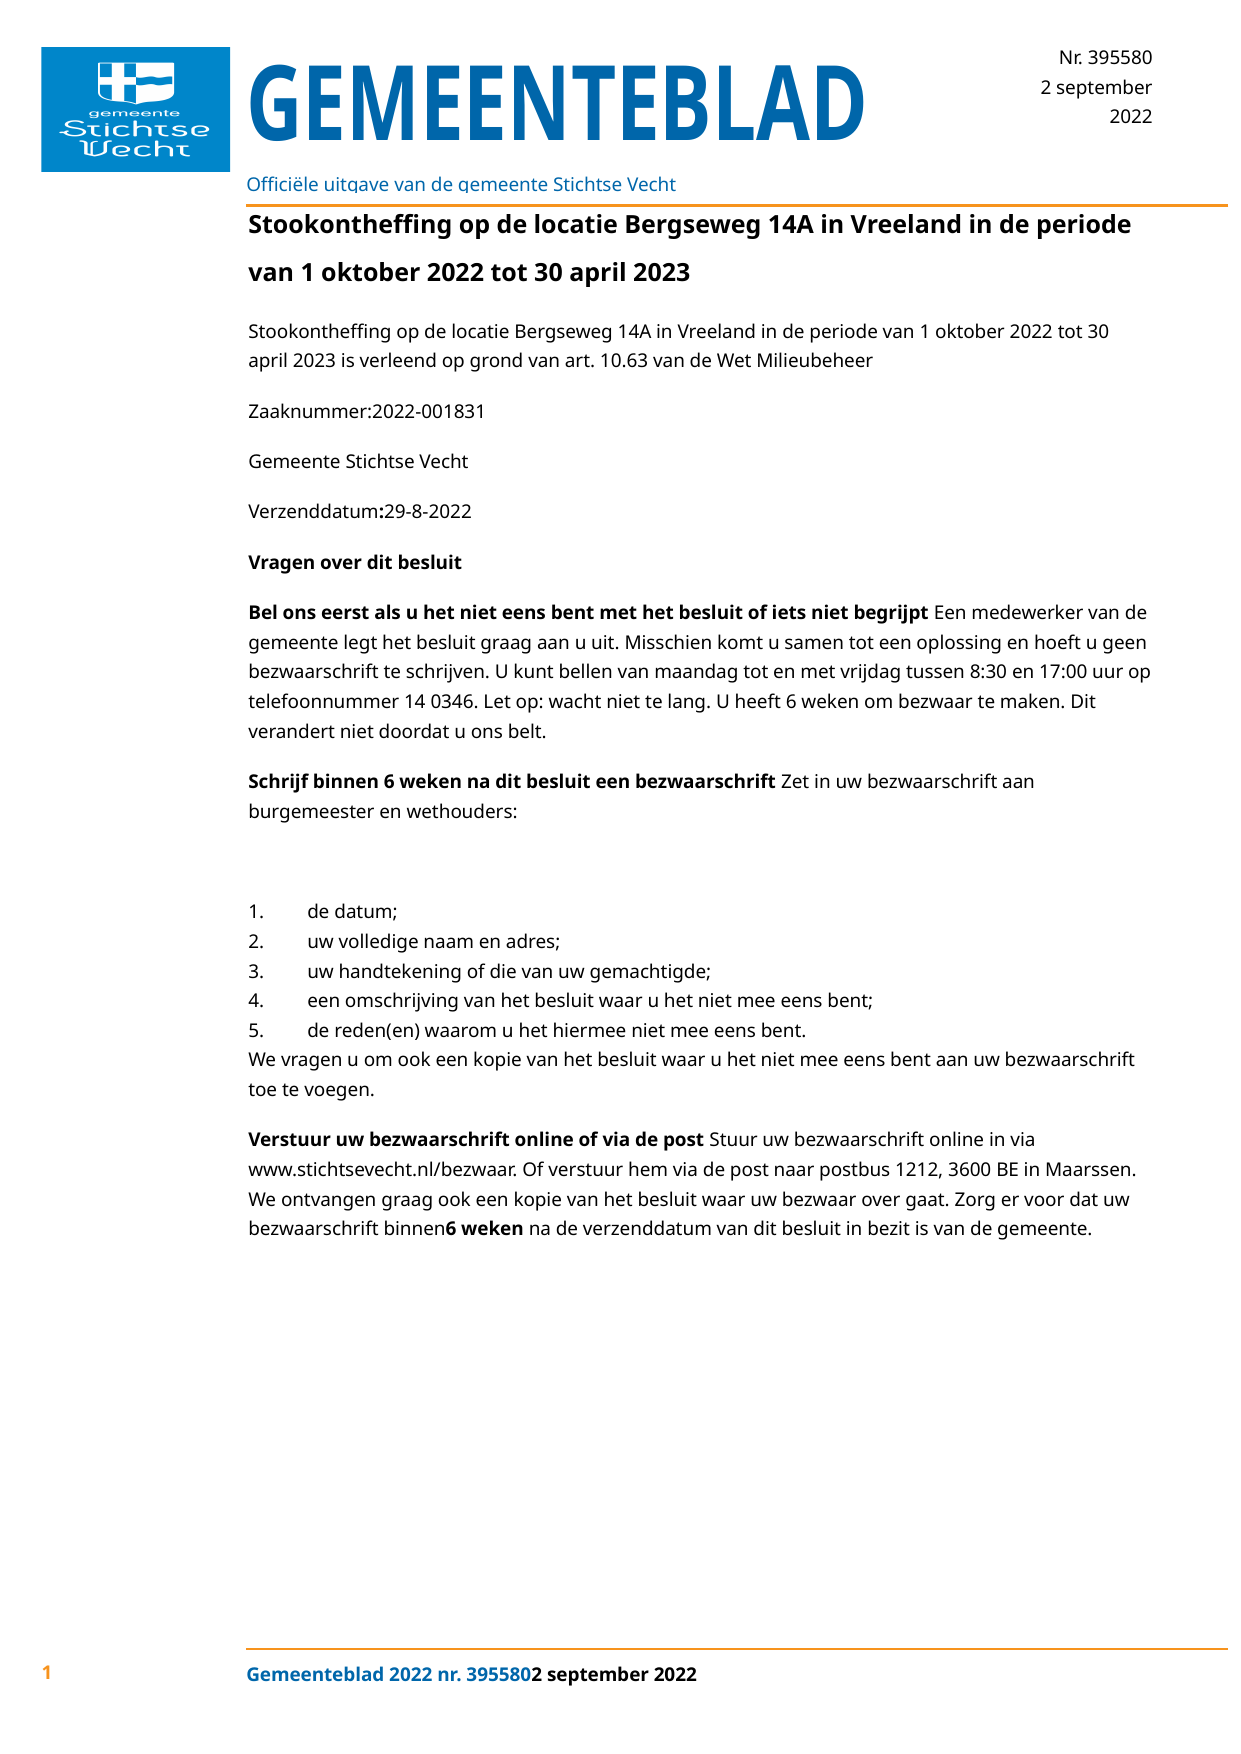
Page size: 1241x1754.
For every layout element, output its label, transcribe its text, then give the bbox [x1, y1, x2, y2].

text Stookontheffing op de locatie Bergseweg 14A in Vreeland in de periode van 1 oktober 2022 tot 30 april 2023 is verleend op grond van art. 10.63 van de Wet Milieubeheer [248, 318, 1152, 373]
text Bel ons eerst als u het niet eens bent met het besluit of iets niet begrijpt Een medewerker van de gemeente legt het besluit graag aan u uit. Misschien komt u samen tot een oplossing en hoeft u geen bezwaarschrift te schrijven. U kunt bellen van maandag tot en met vrijdag tussen 8:30 en 17:00 uur op telefoonnummer 14 0346. Let op: wacht niet te lang. U heeft 6 weken om bezwaar te maken. Dit verandert niet doordat u ons belt. [248, 599, 1152, 744]
text Stookontheffing op de locatie Bergseweg 14A in Vreeland in de periode van 1 oktober 2022 tot 30 april 2023 [248, 207, 1152, 288]
list de datum; [248, 899, 1152, 924]
text Vragen over dit besluit [248, 549, 1152, 575]
list uw handtekening of die van uw gemachtigde; [248, 958, 1152, 984]
picture [99, 63, 135, 101]
list een omschrijving van het besluit waar u het niet mee eens bent; [248, 987, 1152, 1013]
text Verstuur uw bezwaarschrift online of via de post Stuur uw bezwaarschrift online in via www.stichtsevecht.nl/bezwaar. Of verstuur hem via de post naar postbus 1212, 3600 BE in Maarssen. We ontvangen graag ook een kopie van het besluit waar uw bezwaar over gaat. Zorg er voor dat uw bezwaarschrift binnen6 weken na de verzenddatum van dit besluit in bezit is van de gemeente. [248, 1127, 1152, 1241]
text Gemeente Stichtse Vecht [248, 448, 1152, 474]
text Schrijf binnen 6 weken na dit besluit een bezwaarschrift Zet in uw bezwaarschrift aan burgemeester en wethouders: [248, 768, 1152, 824]
list de reden(en) waarom u het hiermee niet mee eens bent. [248, 1017, 1152, 1043]
picture [137, 63, 174, 103]
text We vragen u om ook een kopie van het besluit waar u het niet mee eens bent aan uw bezwaarschrift toe te voegen. [248, 1047, 1152, 1102]
text Verzenddatum:29-8-2022 [248, 499, 1152, 524]
list uw volledige naam en adres; [248, 928, 1152, 954]
text Zaaknummer:2022-001831 [248, 398, 1152, 424]
